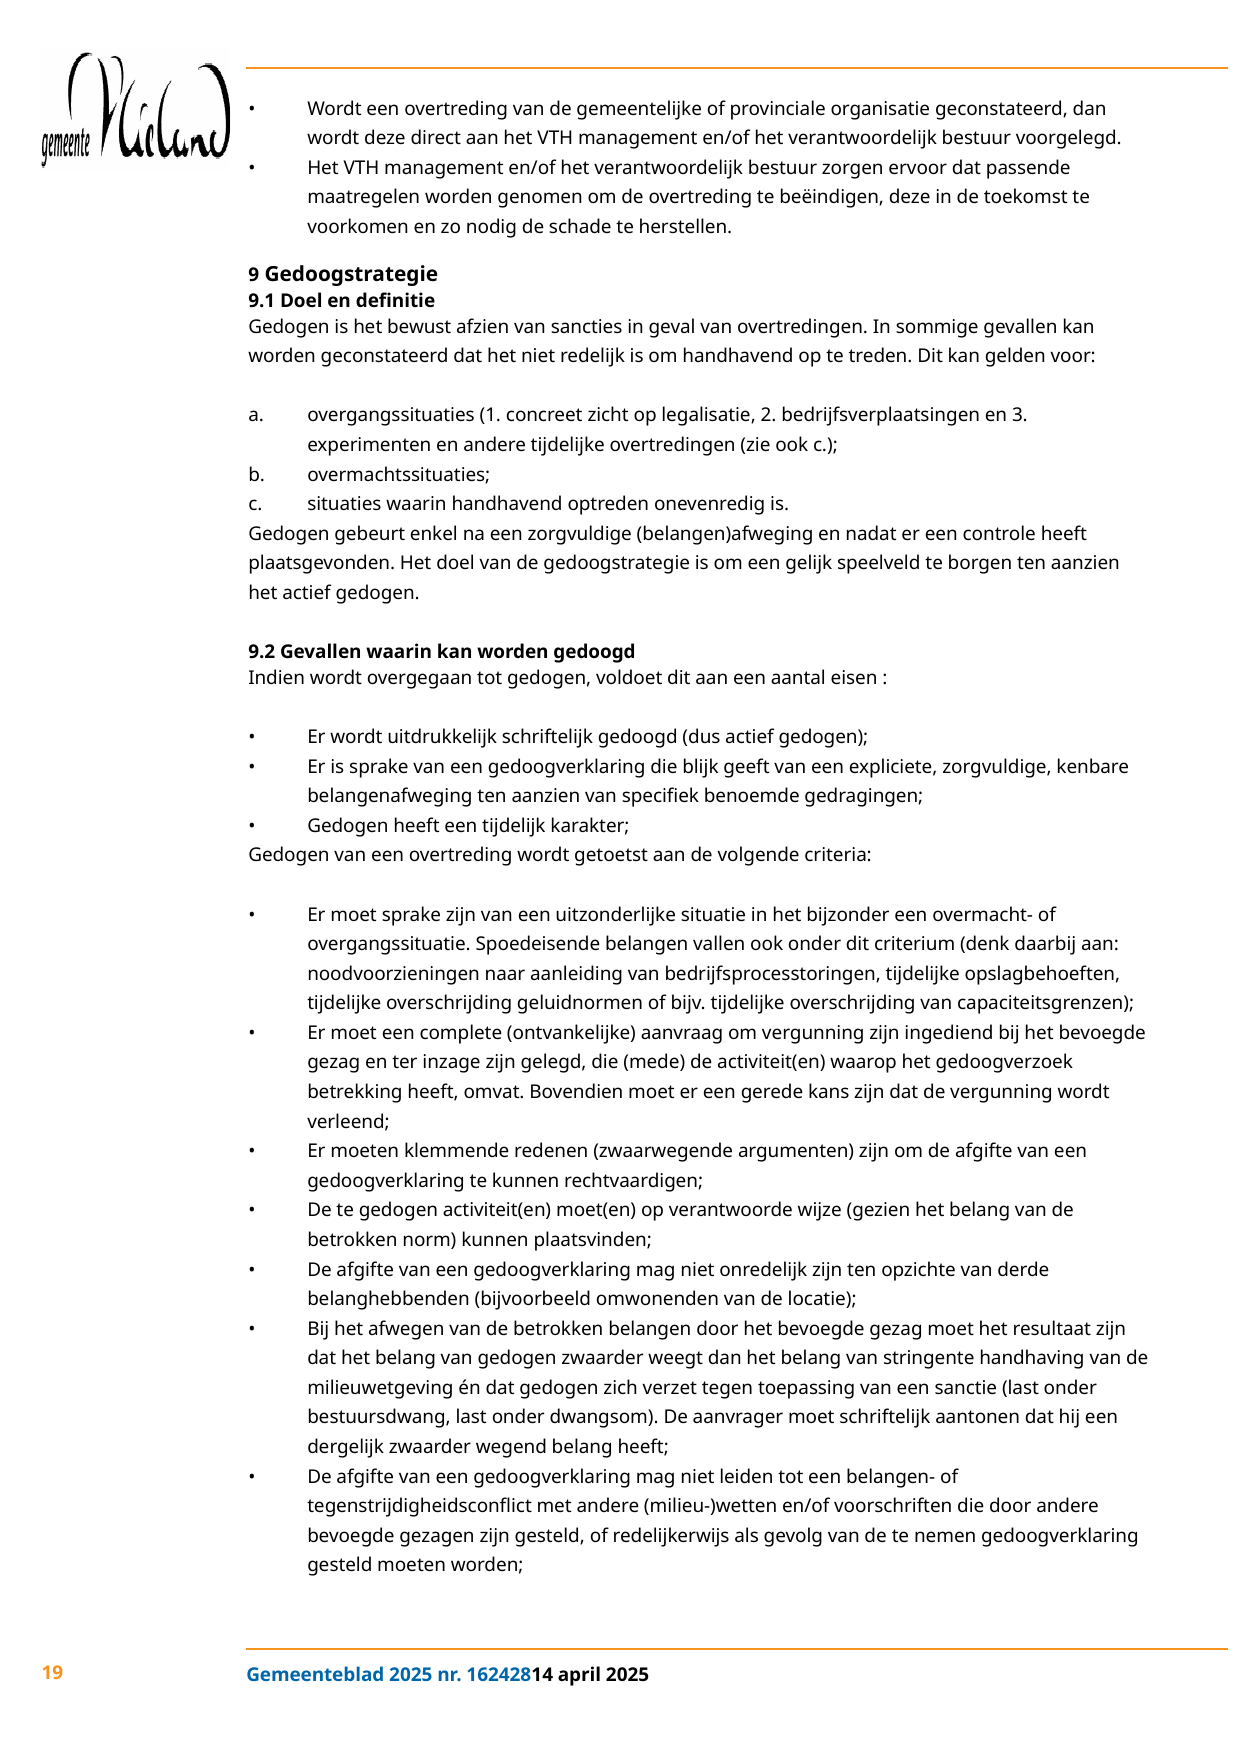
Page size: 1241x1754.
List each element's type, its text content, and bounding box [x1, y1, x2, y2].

text 9.2 Gevallen waarin kan worden gedoogd [248, 638, 1152, 664]
text 9.1 Doel en definitie [248, 287, 1152, 313]
list De afgifte van een gedoogverklaring mag niet onredelijk zijn ten opzichte van derde belanghebbenden (bijvoorbeeld omwonenden van de locatie); [248, 1256, 1152, 1311]
list Er moeten klemmende redenen (zwaarwegende argumenten) zijn om de afgifte van een gedoogverklaring te kunnen rechtvaardigen; [248, 1137, 1152, 1193]
list Bij het afwegen van de betrokken belangen door het bevoegde gezag moet het resultaat zijn dat het belang van gedogen zwaarder weegt dan het belang van stringente handhaving van de milieuwetgeving én dat gedogen zich verzet tegen toepassing van een sanctie (last onder bestuursdwang, last onder dwangsom). De aanvrager moet schriftelijk aantonen dat hij een dergelijk zwaarder wegend belang heeft; [248, 1315, 1152, 1459]
list Er is sprake van een gedoogverklaring die blijk geeft van een expliciete, zorgvuldige, kenbare belangenafweging ten aanzien van specifiek benoemde gedragingen; [248, 753, 1152, 808]
list overgangssituaties (1. concreet zicht op legalisatie, 2. bedrijfsverplaatsingen en 3. experimenten en andere tijdelijke overtredingen (zie ook c.); [248, 402, 1152, 457]
list Er moet sprake zijn van een uitzonderlijke situatie in het bijzonder een overmacht- of overgangssituatie. Spoedeisende belangen vallen ook onder dit criterium (denk daarbij aan: noodvoorzieningen naar aanleiding van bedrijfsprocesstoringen, tijdelijke opslagbehoeften, tijdelijke overschrijding geluidnormen of bijv. tijdelijke overschrijding van capaciteitsgrenzen); [248, 901, 1152, 1015]
list Er moet een complete (ontvankelijke) aanvraag om vergunning zijn ingediend bij het bevoegde gezag en ter inzage zijn gelegd, die (mede) de activiteit(en) waarop het gedoogverzoek betrekking heeft, omvat. Bovendien moet er een gerede kans zijn dat de vergunning wordt verleend; [248, 1019, 1152, 1133]
list De afgifte van een gedoogverklaring mag niet leiden tot een belangen- of tegenstrijdigheidsconflict met andere (milieu-)wetten en/of voorschriften die door andere bevoegde gezagen zijn gesteld, of redelijkerwijs als gevolg van de te nemen gedoogverklaring gesteld moeten worden; [248, 1463, 1152, 1577]
list De te gedogen activiteit(en) moet(en) op verantwoorde wijze (gezien het belang van de betrokken norm) kunnen plaatsvinden; [248, 1197, 1152, 1252]
picture [41, 47, 231, 172]
list Het VTH management en/of het verantwoordelijk bestuur zorgen ervoor dat passende maatregelen worden genomen om de overtreding te beëindigen, deze in de toekomst te voorkomen en zo nodig de schade te herstellen. [248, 154, 1152, 239]
list Gedogen heeft een tijdelijk karakter; [248, 812, 1152, 838]
text 9 Gedoogstrategie [248, 259, 1152, 287]
list Er wordt uitdrukkelijk schriftelijk gedoogd (dus actief gedogen); [248, 723, 1152, 749]
text Gedogen van een overtreding wordt getoetst aan de volgende criteria: [248, 842, 1152, 867]
text Indien wordt overgegaan tot gedogen, voldoet dit aan een aantal eisen : [248, 664, 1152, 690]
list Wordt een overtreding van de gemeentelijke of provinciale organisatie geconstateerd, dan wordt deze direct aan het VTH management en/of het verantwoordelijk bestuur voorgelegd. [248, 95, 1152, 150]
text Gedogen is het bewust afzien van sancties in geval van overtredingen. In sommige gevallen kan worden geconstateerd dat het niet redelijk is om handhavend op te treden. Dit kan gelden voor: [248, 313, 1152, 368]
list overmachtssituaties; [248, 461, 1152, 487]
list situaties waarin handhavend optreden onevenredig is. [248, 490, 1152, 516]
text Gedogen gebeurt enkel na een zorgvuldige (belangen)afweging en nadat er een controle heeft plaatsgevonden. Het doel van de gedoogstrategie is om een gelijk speelveld te borgen ten aanzien het actief gedogen. [248, 520, 1152, 605]
